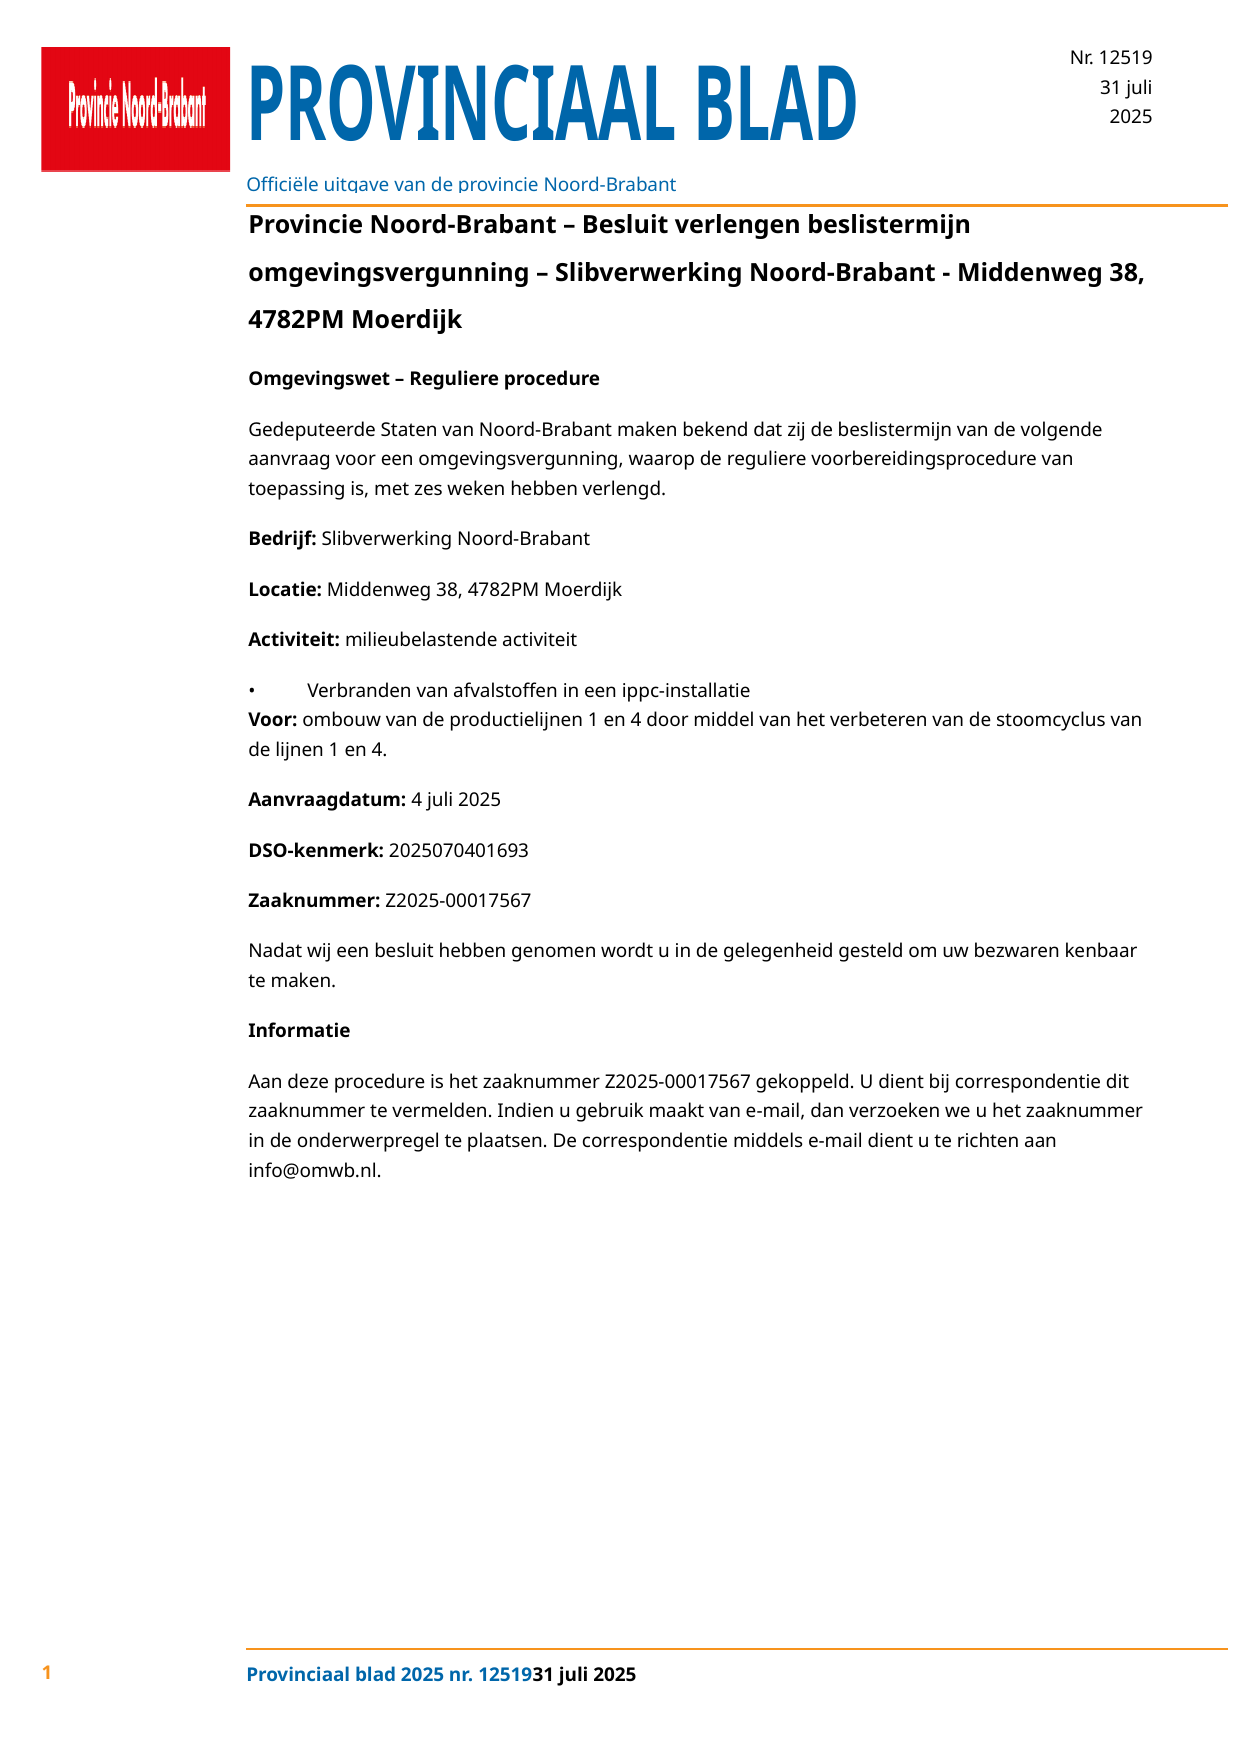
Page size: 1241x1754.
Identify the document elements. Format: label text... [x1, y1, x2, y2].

text Aan deze procedure is het zaaknummer Z2025-00017567 gekoppeld. U dient bij correspondentie dit zaaknummer te vermelden. Indien u gebruik maakt van e-mail, dan verzoeken we u het zaaknummer in de onderwerpregel te plaatsen. De correspondentie middels e-mail dient u te richten aan info@omwb.nl. [248, 1068, 1152, 1182]
text Informatie [248, 1018, 1152, 1043]
text Provincie Noord-Brabant – Besluit verlengen beslistermijn omgevingsvergunning – Slibverwerking Noord-Brabant - Middenweg 38, 4782PM Moerdijk [248, 207, 1152, 336]
picture [41, 47, 231, 172]
text Nadat wij een besluit hebben genomen wordt u in de gelegenheid gesteld om uw bezwaren kenbaar te maken. [248, 938, 1152, 993]
text Gedeputeerde Staten van Noord-Brabant maken bekend dat zij de beslistermijn van de volgende aanvraag voor een omgevingsvergunning, waarop de reguliere voorbereidingsprocedure van toepassing is, met zes weken hebben verlengd. [248, 416, 1152, 501]
text DSO-kenmerk: 2025070401693 [248, 837, 1152, 862]
text Locatie: Middenweg 38, 4782PM Moerdijk [248, 576, 1152, 602]
text Voor: ombouw van de productielijnen 1 en 4 door middel van het verbeteren van de stoomcyclus van de lijnen 1 en 4. [248, 706, 1152, 762]
text Omgevingswet – Reguliere procedure [248, 366, 1152, 391]
text Aanvraagdatum: 4 juli 2025 [248, 786, 1152, 812]
text Activiteit: milieubelastende activiteit [248, 626, 1152, 652]
list Verbranden van afvalstoffen in een ippc-installatie [248, 677, 1152, 702]
text Zaaknummer: Z2025-00017567 [248, 887, 1152, 913]
text Bedrijf: Slibverwerking Noord-Brabant [248, 526, 1152, 551]
